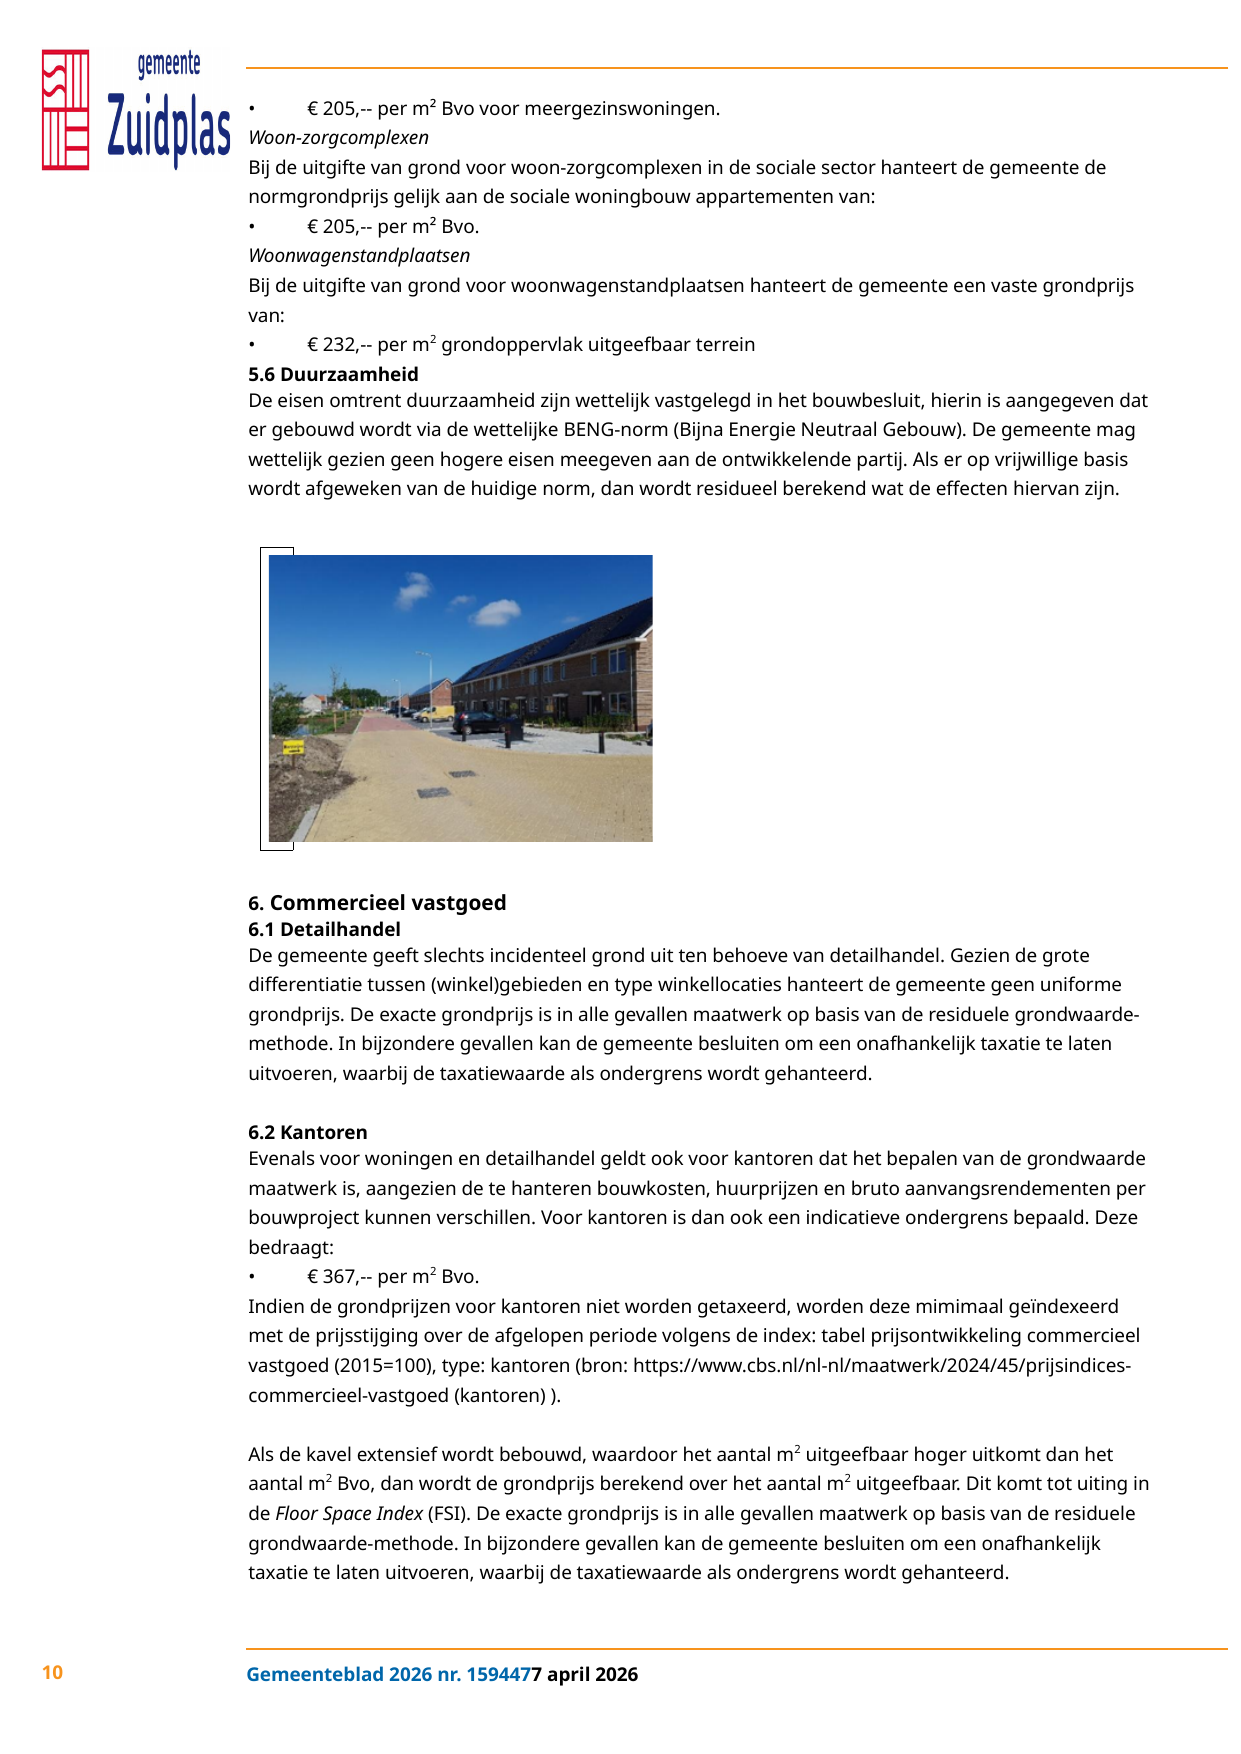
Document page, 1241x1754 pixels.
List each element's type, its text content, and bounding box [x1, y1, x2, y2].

list € 232,-- per m2 grondoppervlak uitgeefbaar terrein [248, 331, 1152, 357]
text Bij de uitgifte van grond voor woonwagenstandplaatsen hanteert de gemeente een vaste grondprijs van: [248, 272, 1152, 328]
picture [268, 555, 653, 842]
text Evenals voor woningen en detailhandel geldt ook voor kantoren dat het bepalen van de grondwaarde maatwerk is, aangezien de te hanteren bouwkosten, huurprijzen en bruto aanvangsrendementen per bouwproject kunnen verschillen. Voor kantoren is dan ook een indicatieve ondergrens bepaald. Deze bedraagt: [248, 1145, 1152, 1259]
text 6.2 Kantoren [248, 1119, 1152, 1145]
text 6.1 Detailhandel [248, 916, 1152, 942]
text Als de kavel extensief wordt bebouwd, waardoor het aantal m2 uitgeefbaar hoger uitkomt dan het aantal m2 Bvo, dan wordt de grondprijs berekend over het aantal m2 uitgeefbaar. Dit komt tot uiting in de Floor Space Index (FSI). De exacte grondprijs is in alle gevallen maatwerk op basis van de residuele grondwaarde-methode. In bijzondere gevallen kan de gemeente besluiten om een onafhankelijk taxatie te laten uitvoeren, waarbij de taxatiewaarde als ondergrens wordt gehanteerd. [248, 1441, 1152, 1585]
picture [41, 47, 231, 172]
text Bij de uitgifte van grond voor woon-zorgcomplexen in de sociale sector hanteert de gemeente de normgrondprijs gelijk aan de sociale woningbouw appartementen van: [248, 154, 1152, 209]
text Woon-zorgcomplexen [248, 124, 1152, 150]
text De gemeente geeft slechts incidenteel grond uit ten behoeve van detailhandel. Gezien de grote differentiatie tussen (winkel)gebieden en type winkellocaties hanteert de gemeente geen uniforme grondprijs. De exacte grondprijs is in alle gevallen maatwerk op basis van de residuele grondwaarde-methode. In bijzondere gevallen kan de gemeente besluiten om een onafhankelijk taxatie te laten uitvoeren, waarbij de taxatiewaarde als ondergrens wordt gehanteerd. [248, 942, 1152, 1086]
text Indien de grondprijzen voor kantoren niet worden getaxeerd, worden deze mimimaal geïndexeerd met de prijsstijging over de afgelopen periode volgens de index: tabel prijsontwikkeling commercieel vastgoed (2015=100), type: kantoren (bron: https://www.cbs.nl/nl-nl/maatwerk/2024/45/prijsindices-commercieel-vastgoed (kantoren) ). [248, 1293, 1152, 1407]
text 5.6 Duurzaamheid [248, 361, 1152, 387]
list € 367,-- per m2 Bvo. [248, 1263, 1152, 1289]
text Woonwagenstandplaatsen [248, 243, 1152, 268]
list € 205,-- per m² Bvo voor meergezinswoningen. [248, 95, 1152, 121]
text 6. Commercieel vastgoed [248, 888, 1152, 916]
text De eisen omtrent duurzaamheid zijn wettelijk vastgelegd in het bouwbesluit, hierin is aangegeven dat er gebouwd wordt via de wettelijke BENG-norm (Bijna Energie Neutraal Gebouw). De gemeente mag wettelijk gezien geen hogere eisen meegeven aan de ontwikkelende partij. Als er op vrijwillige basis wordt afgeweken van de huidige norm, dan wordt residueel berekend wat de effecten hiervan zijn. [248, 387, 1152, 501]
list € 205,-- per m² Bvo. [248, 213, 1152, 239]
